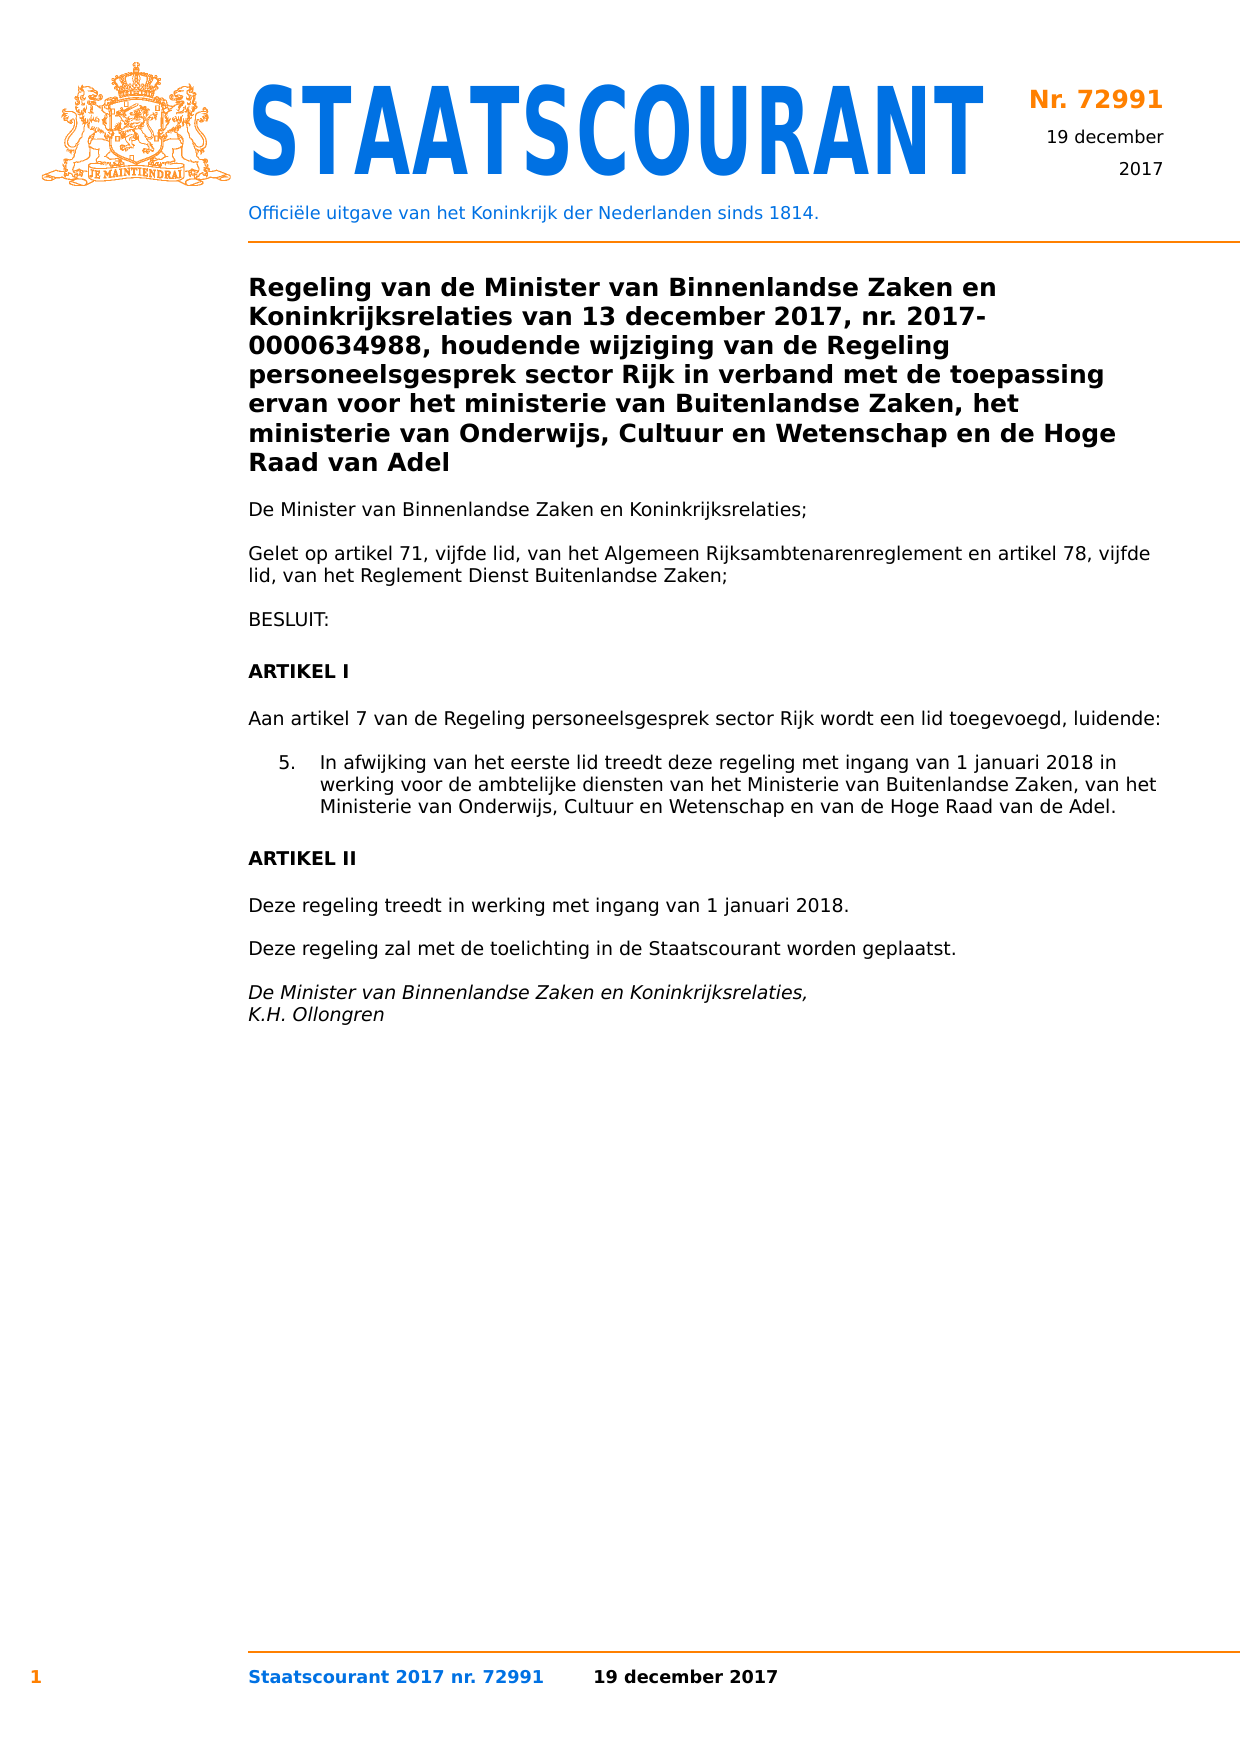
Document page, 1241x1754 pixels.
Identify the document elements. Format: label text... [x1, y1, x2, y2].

text 5. In afwijking van het eerste lid treedt deze regeling met ingang van 1 januari 2018 in werking voor de ambtelijke diensten van het Ministerie van Buitenlandse Zaken, van het Ministerie van Onderwijs, Cultuur en Wetenschap en van de Hoge Raad van de Adel. [278, 752, 1163, 817]
text Gelet op artikel 71, vijfde lid, van het Algemeen Rijksambtenarenreglement en artikel 78, vijfde lid, van het Reglement Dienst Buitenlandse Zaken; [248, 543, 1163, 587]
table_header STAATSCOURANT [248, 62, 998, 203]
text De Minister van Binnenlandse Zaken en Koninkrijksrelaties; [248, 499, 1163, 521]
table_cell 19 december [998, 121, 1240, 153]
text Deze regeling treedt in werking met ingang van 1 januari 2018. [248, 894, 1163, 916]
text Aan artikel 7 van de Regeling personeelsgesprek sector Rijk wordt een lid toegevoegd, luidende: [248, 708, 1163, 730]
picture [41, 62, 231, 186]
text Deze regeling zal met de toelichting in de Staatscourant worden geplaatst. [248, 938, 1163, 960]
text De Minister van Binnenlandse Zaken en Koninkrijksrelaties, K.H. Ollongren [248, 982, 1163, 1026]
table_header [25, 62, 248, 241]
subtitle ARTIKEL I [248, 661, 1163, 683]
table_cell Officiële uitgave van het Koninkrijk der Nederlanden sinds 1814. [248, 203, 1240, 241]
table_header Nr. 72991 [998, 62, 1240, 121]
subtitle ARTIKEL II [248, 847, 1163, 869]
table_cell 2017 [998, 153, 1240, 203]
text BESLUIT: [248, 609, 1163, 631]
subtitle Regeling van de Minister van Binnenlandse Zaken en Koninkrijksrelaties van 13 december 2017, nr. 2017-0000634988, houdende wijziging van de Regeling personeelsgesprek sector Rijk in verband met de toepassing ervan voor het ministerie van Buitenlandse Zaken, het ministerie van Onderwijs, Cultuur en Wetenschap en de Hoge Raad van Adel [248, 273, 1163, 477]
